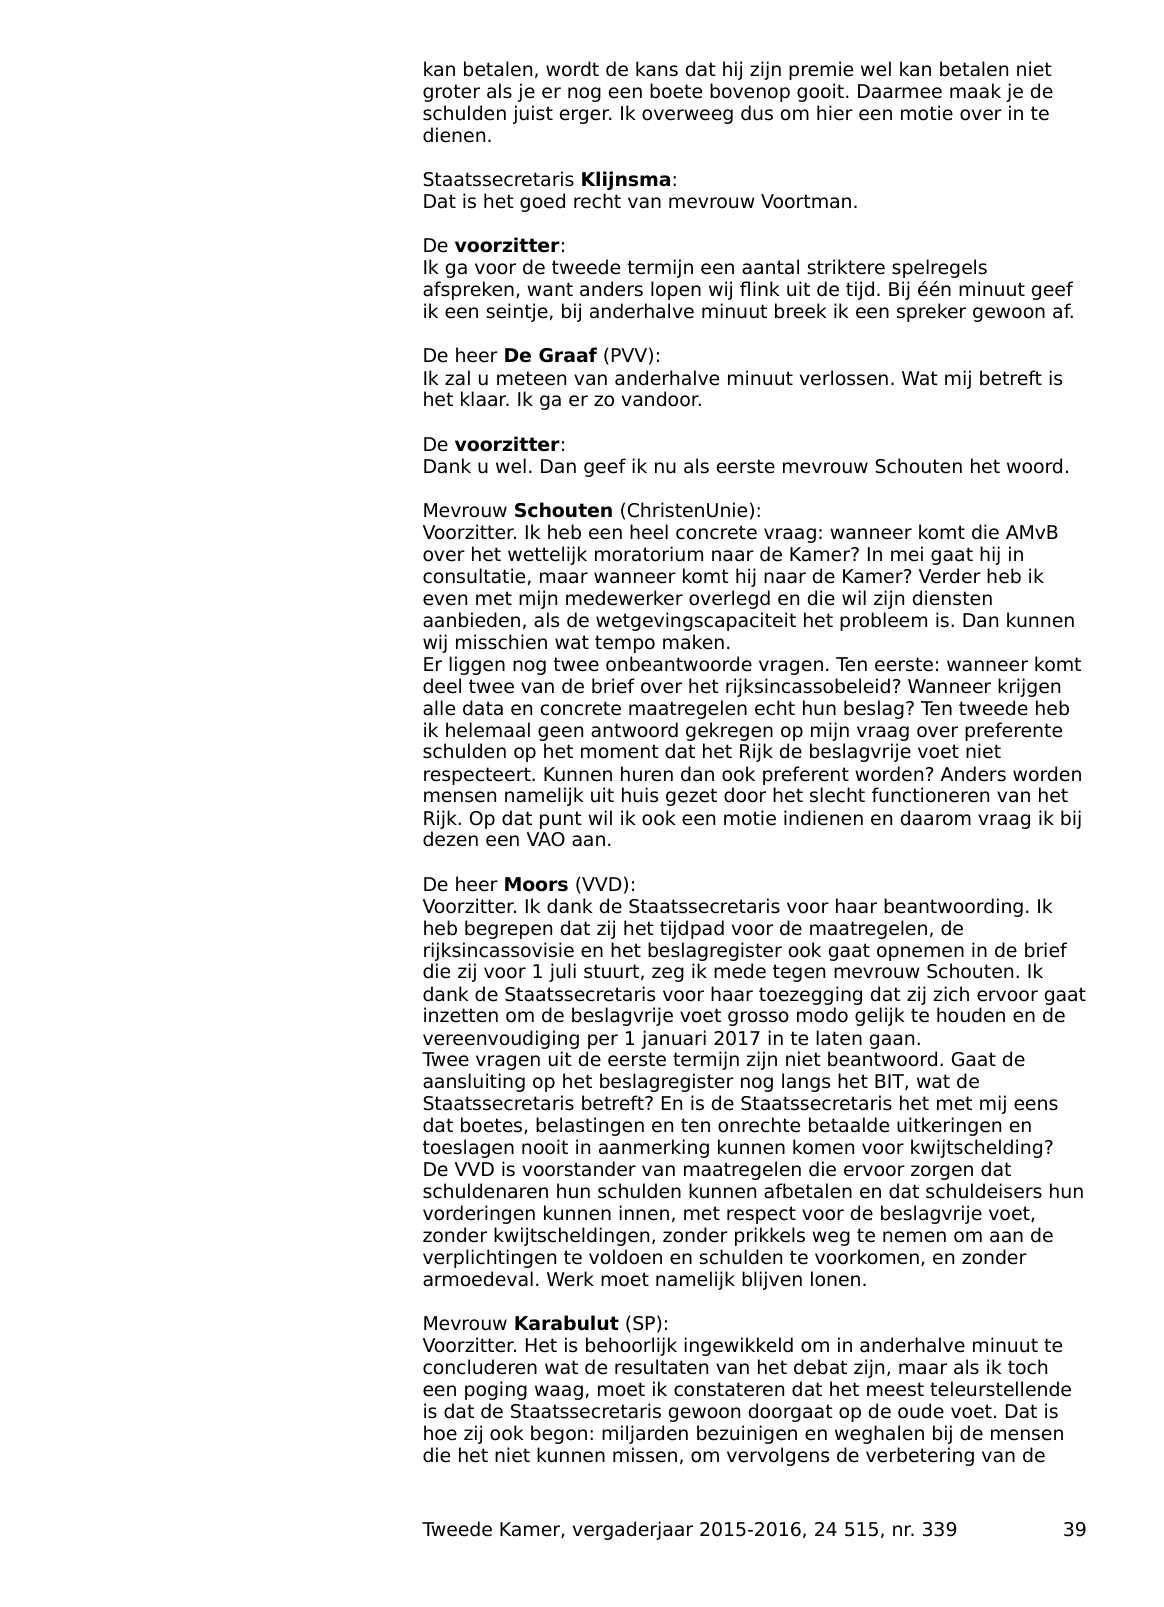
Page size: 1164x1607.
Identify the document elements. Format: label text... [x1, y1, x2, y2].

text Er liggen nog twee onbeantwoorde vragen. Ten eerste: wanneer komt deel twee van de brief over het rijksincassobeleid? Wanneer krijgen alle data en concrete maatregelen echt hun beslag? Ten tweede heb ik helemaal geen antwoord gekregen op mijn vraag over preferente schulden op het moment dat het Rijk de beslagvrije voet niet respecteert. Kunnen huren dan ook preferent worden? Anders worden mensen namelijk uit huis gezet door het slecht functioneren van het Rijk. Op dat punt wil ik ook een motie indienen en daarom vraag ik bij dezen een VAO aan. [422, 653, 1087, 851]
text Voorzitter. Ik heb een heel concrete vraag: wanneer komt die AMvB over het wettelijk moratorium naar de Kamer? In mei gaat hij in consultatie, maar wanneer komt hij naar de Kamer? Verder heb ik even met mijn medewerker overlegd en die wil zijn diensten aanbieden, als de wetgevingscapaciteit het probleem is. Dan kunnen wij misschien wat tempo maken. [422, 522, 1087, 653]
text Twee vragen uit de eerste termijn zijn niet beantwoord. Gaat de aansluiting op het beslagregister nog langs het BIT, wat de Staatssecretaris betreft? En is de Staatssecretaris het met mij eens dat boetes, belastingen en ten onrechte betaalde uitkeringen en toeslagen nooit in aanmerking kunnen komen voor kwijtschelding? [422, 1049, 1087, 1159]
text Voorzitter. Ik dank de Staatssecretaris voor haar beantwoording. Ik heb begrepen dat zij het tijdpad voor de maatregelen, de rijksincassovisie en het beslagregister ook gaat opnemen in de brief die zij voor 1 juli stuurt, zeg ik mede tegen mevrouw Schouten. Ik dank de Staatssecretaris voor haar toezegging dat zij zich ervoor gaat inzetten om de beslagvrije voet grosso modo gelijk te houden en de vereenvoudiging per 1 januari 2017 in te laten gaan. [422, 896, 1087, 1049]
text Ik zal u meteen van anderhalve minuut verlossen. Wat mij betreft is het klaar. Ik ga er zo vandoor. [422, 367, 1087, 411]
text Ik ga voor de tweede termijn een aantal striktere spelregels afspreken, want anders lopen wij flink uit de tijd. Bij één minuut geef ik een seintje, bij anderhalve minuut breek ik een spreker gewoon af. [422, 257, 1087, 323]
text De voorzitter: [422, 433, 1087, 456]
text De voorzitter: [422, 235, 1087, 257]
text Mevrouw Schouten (ChristenUnie): [422, 500, 1087, 522]
text Staatssecretaris Klijnsma: [422, 169, 1087, 191]
text kan betalen, wordt de kans dat hij zijn premie wel kan betalen niet groter als je er nog een boete bovenop gooit. Daarmee maak je de schulden juist erger. Ik overweeg dus om hier een motie over in te dienen. [422, 59, 1087, 147]
text De heer Moors (VVD): [422, 873, 1087, 896]
text De heer De Graaf (PVV): [422, 345, 1087, 367]
text Dat is het goed recht van mevrouw Voortman. [422, 191, 1087, 213]
text Mevrouw Karabulut (SP): [422, 1313, 1087, 1335]
text De VVD is voorstander van maatregelen die ervoor zorgen dat schuldenaren hun schulden kunnen afbetalen en dat schuldeisers hun vorderingen kunnen innen, met respect voor de beslagvrije voet, zonder kwijtscheldingen, zonder prikkels weg te nemen om aan de verplichtingen te voldoen en schulden te voorkomen, en zonder armoedeval. Werk moet namelijk blijven lonen. [422, 1159, 1087, 1291]
text Voorzitter. Het is behoorlijk ingewikkeld om in anderhalve minuut te concluderen wat de resultaten van het debat zijn, maar als ik toch een poging waag, moet ik constateren dat het meest teleurstellende is dat de Staatssecretaris gewoon doorgaat op de oude voet. Dat is hoe zij ook begon: miljarden bezuinigen en weghalen bij de mensen die het niet kunnen missen, om vervolgens de verbetering van de [422, 1335, 1087, 1467]
text Dank u wel. Dan geef ik nu als eerste mevrouw Schouten het woord. [422, 456, 1087, 477]
